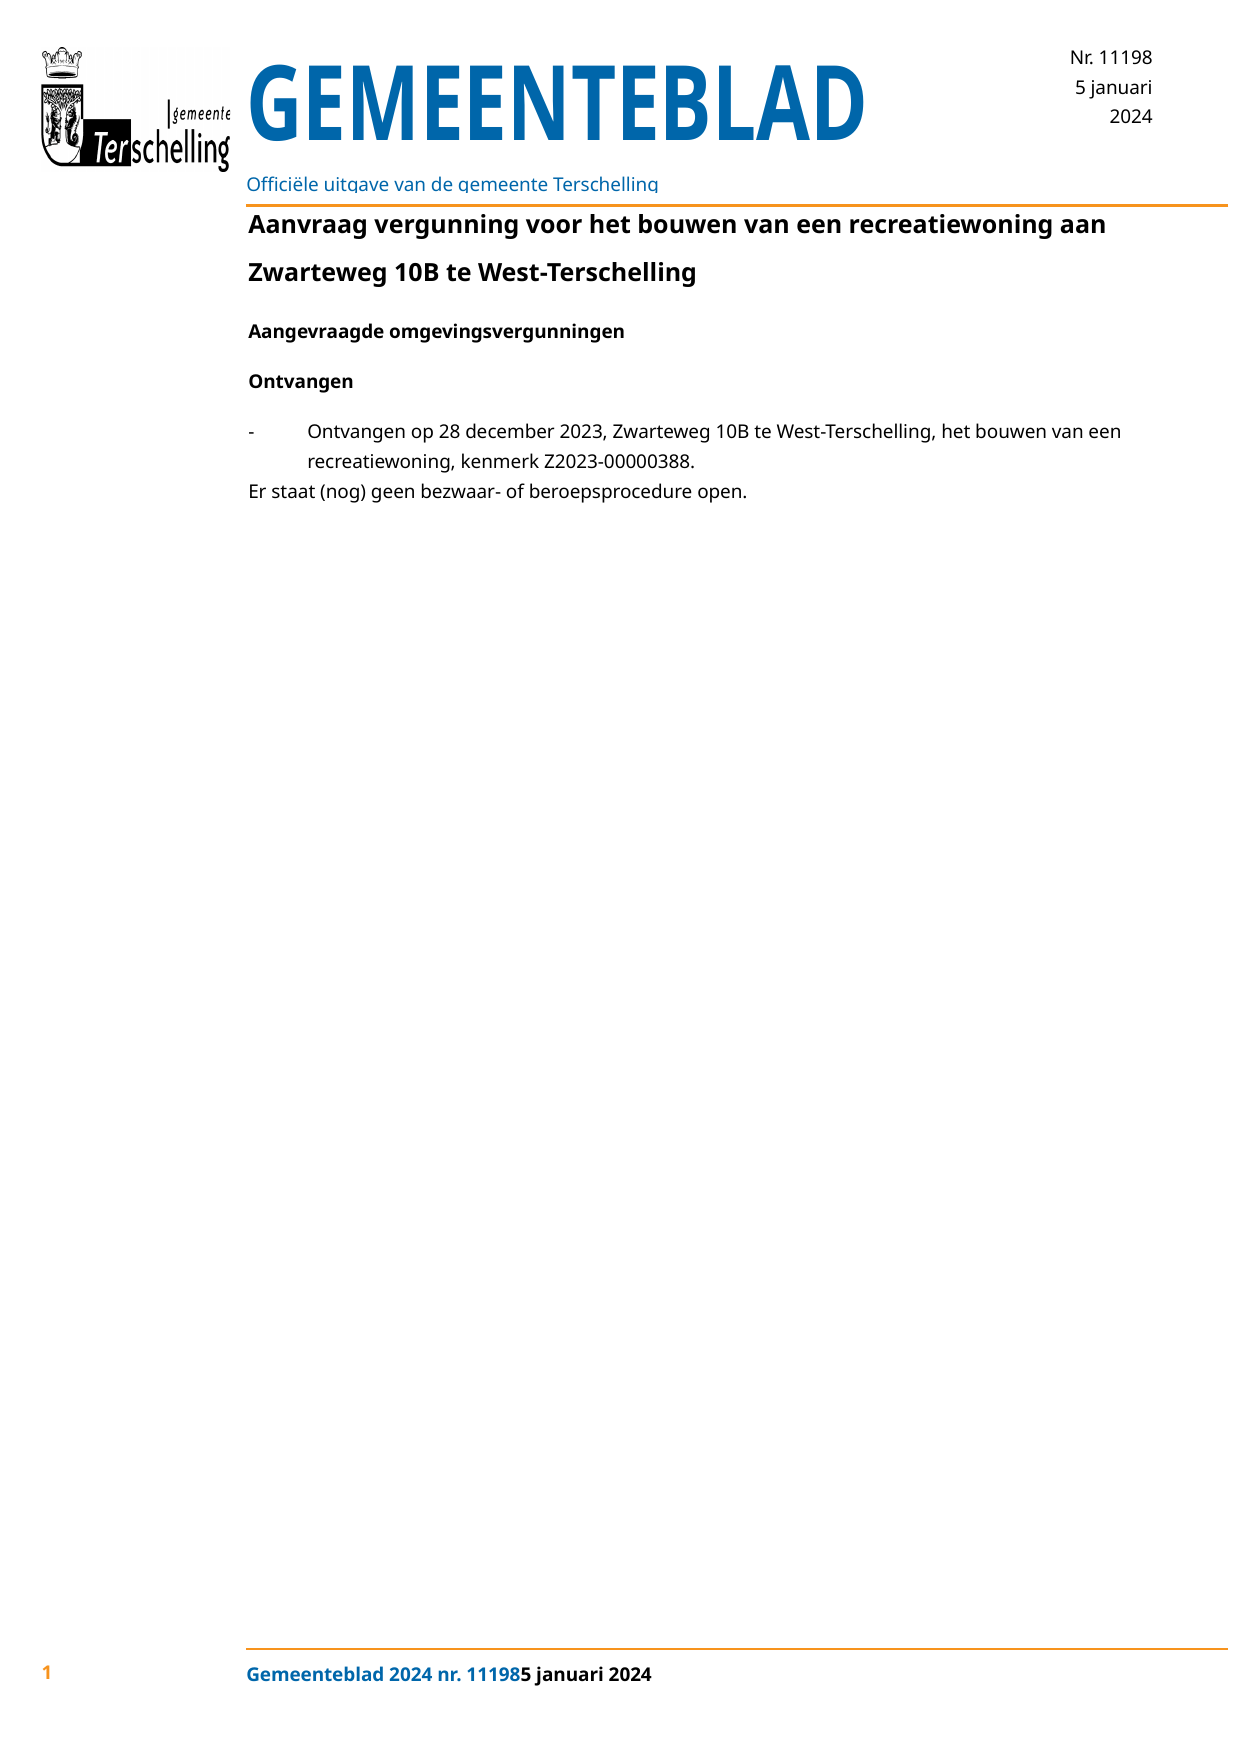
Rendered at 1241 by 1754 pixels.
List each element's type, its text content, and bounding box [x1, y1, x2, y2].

picture [41, 47, 231, 172]
text Aangevraagde omgevingsvergunningen [248, 318, 1152, 344]
text Aanvraag vergunning voor het bouwen van een recreatiewoning aan Zwarteweg 10B te West-Terschelling [248, 207, 1152, 288]
text Ontvangen [248, 368, 1152, 394]
list Ontvangen op 28 december 2023, Zwarteweg 10B te West-Terschelling, het bouwen van een recreatiewoning, kenmerk Z2023-00000388. [248, 419, 1152, 474]
text Er staat (nog) geen bezwaar- of beroepsprocedure open. [248, 478, 1152, 504]
